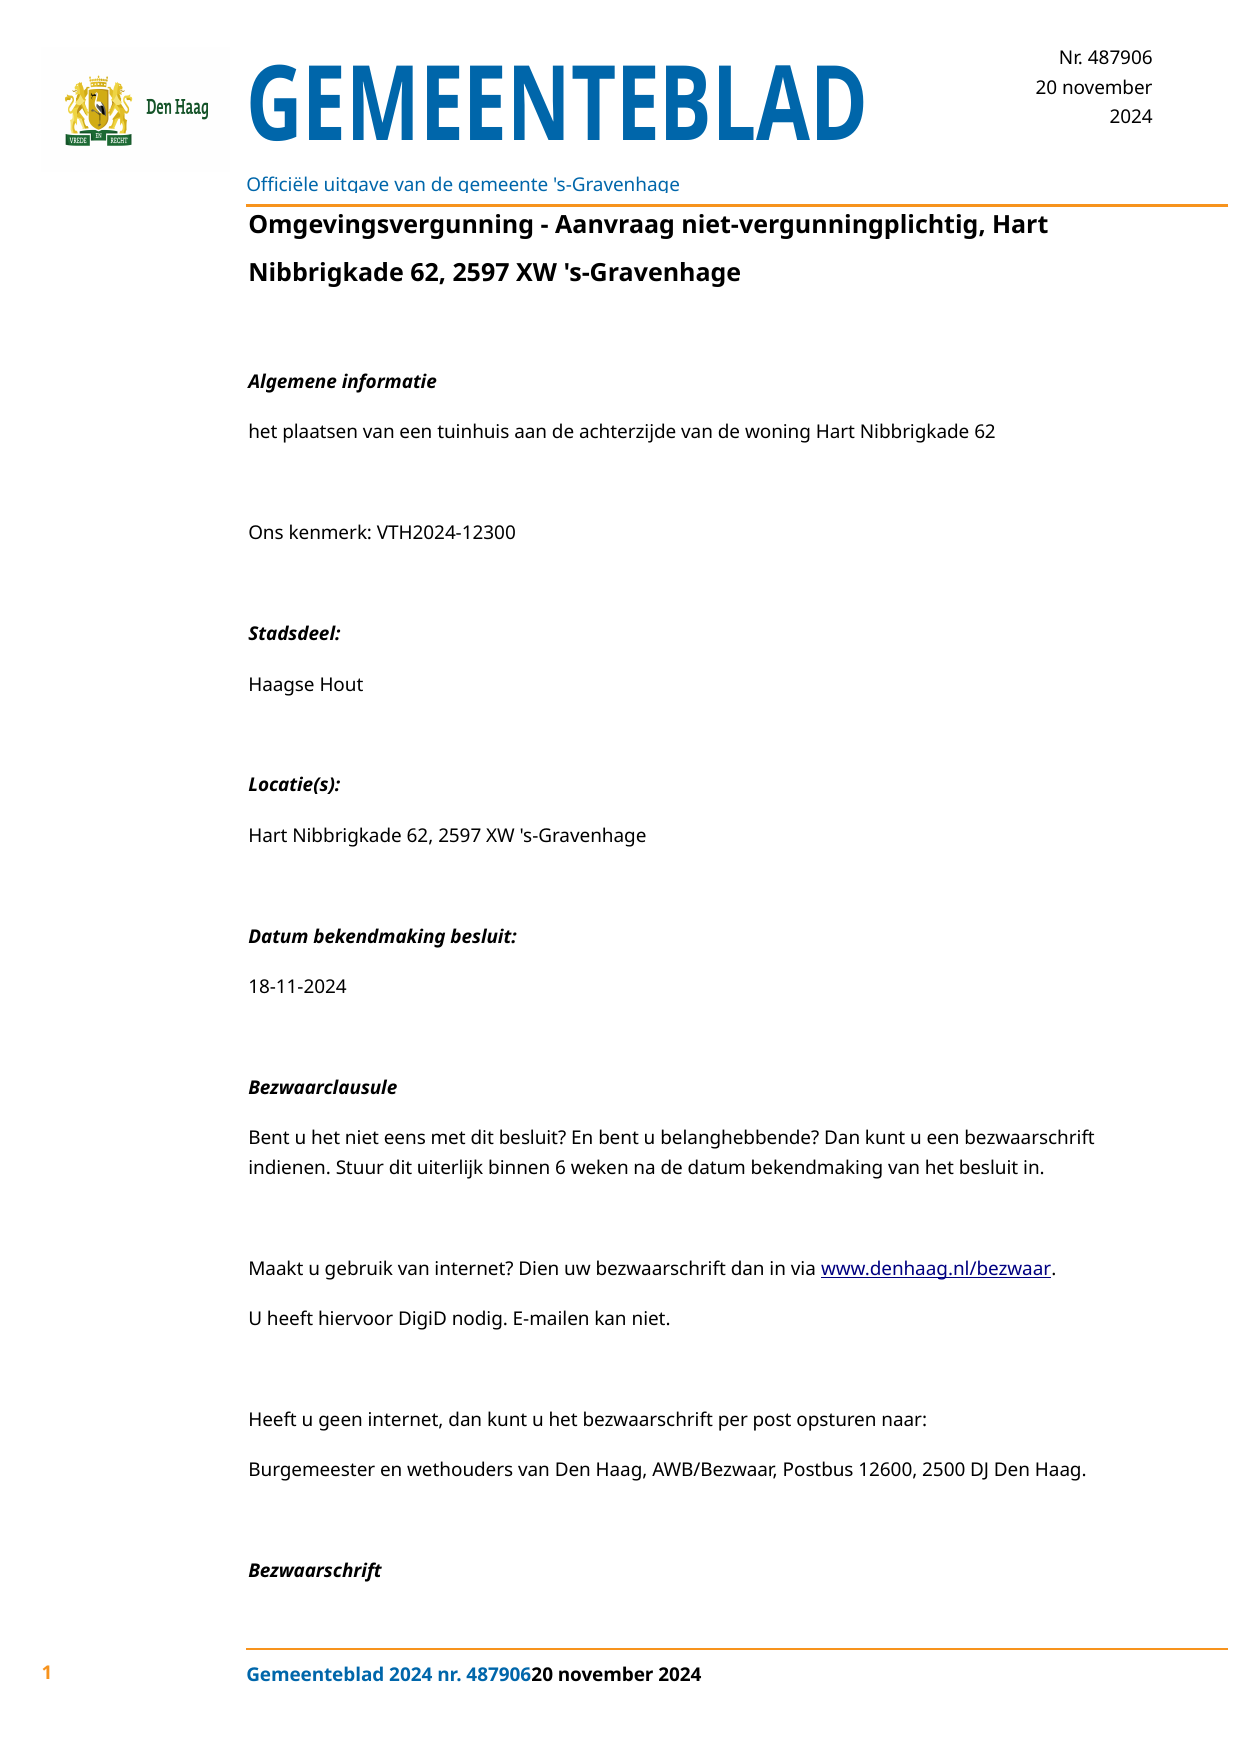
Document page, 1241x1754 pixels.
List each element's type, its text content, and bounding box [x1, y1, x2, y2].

text Ons kenmerk: VTH2024-12300 [248, 519, 1152, 545]
text Maakt u gebruik van internet? Dien uw bezwaarschrift dan in via www.denhaag.nl/bezwaar. [248, 1255, 1152, 1281]
text Omgevingsvergunning - Aanvraag niet-vergunningplichtig, Hart Nibbrigkade 62, 2597 XW 's-Gravenhage [248, 207, 1152, 288]
picture [41, 47, 231, 172]
text Datum bekendmaking besluit: [248, 923, 1152, 949]
text Heeft u geen internet, dan kunt u het bezwaarschrift per post opsturen naar: [248, 1406, 1152, 1432]
text Haagse Hout [248, 671, 1152, 697]
text U heeft hiervoor DigiD nodig. E-mailen kan niet. [248, 1305, 1152, 1331]
text Algemene informatie [248, 368, 1152, 394]
text Burgemeester en wethouders van Den Haag, AWB/Bezwaar, Postbus 12600, 2500 DJ Den Haag. [248, 1457, 1152, 1482]
text 18-11-2024 [248, 973, 1152, 999]
text Bezwaarschrift [248, 1557, 1152, 1583]
text Hart Nibbrigkade 62, 2597 XW 's-Gravenhage [248, 822, 1152, 848]
text Locatie(s): [248, 772, 1152, 797]
text Bent u het niet eens met dit besluit? En bent u belanghebbende? Dan kunt u een bezwaarschrift indienen. Stuur dit uiterlijk binnen 6 weken na de datum bekendmaking van het besluit in. [248, 1124, 1152, 1180]
text het plaatsen van een tuinhuis aan de achterzijde van de woning Hart Nibbrigkade 62 [248, 419, 1152, 444]
text Bezwaarclausule [248, 1074, 1152, 1100]
text Stadsdeel: [248, 620, 1152, 646]
